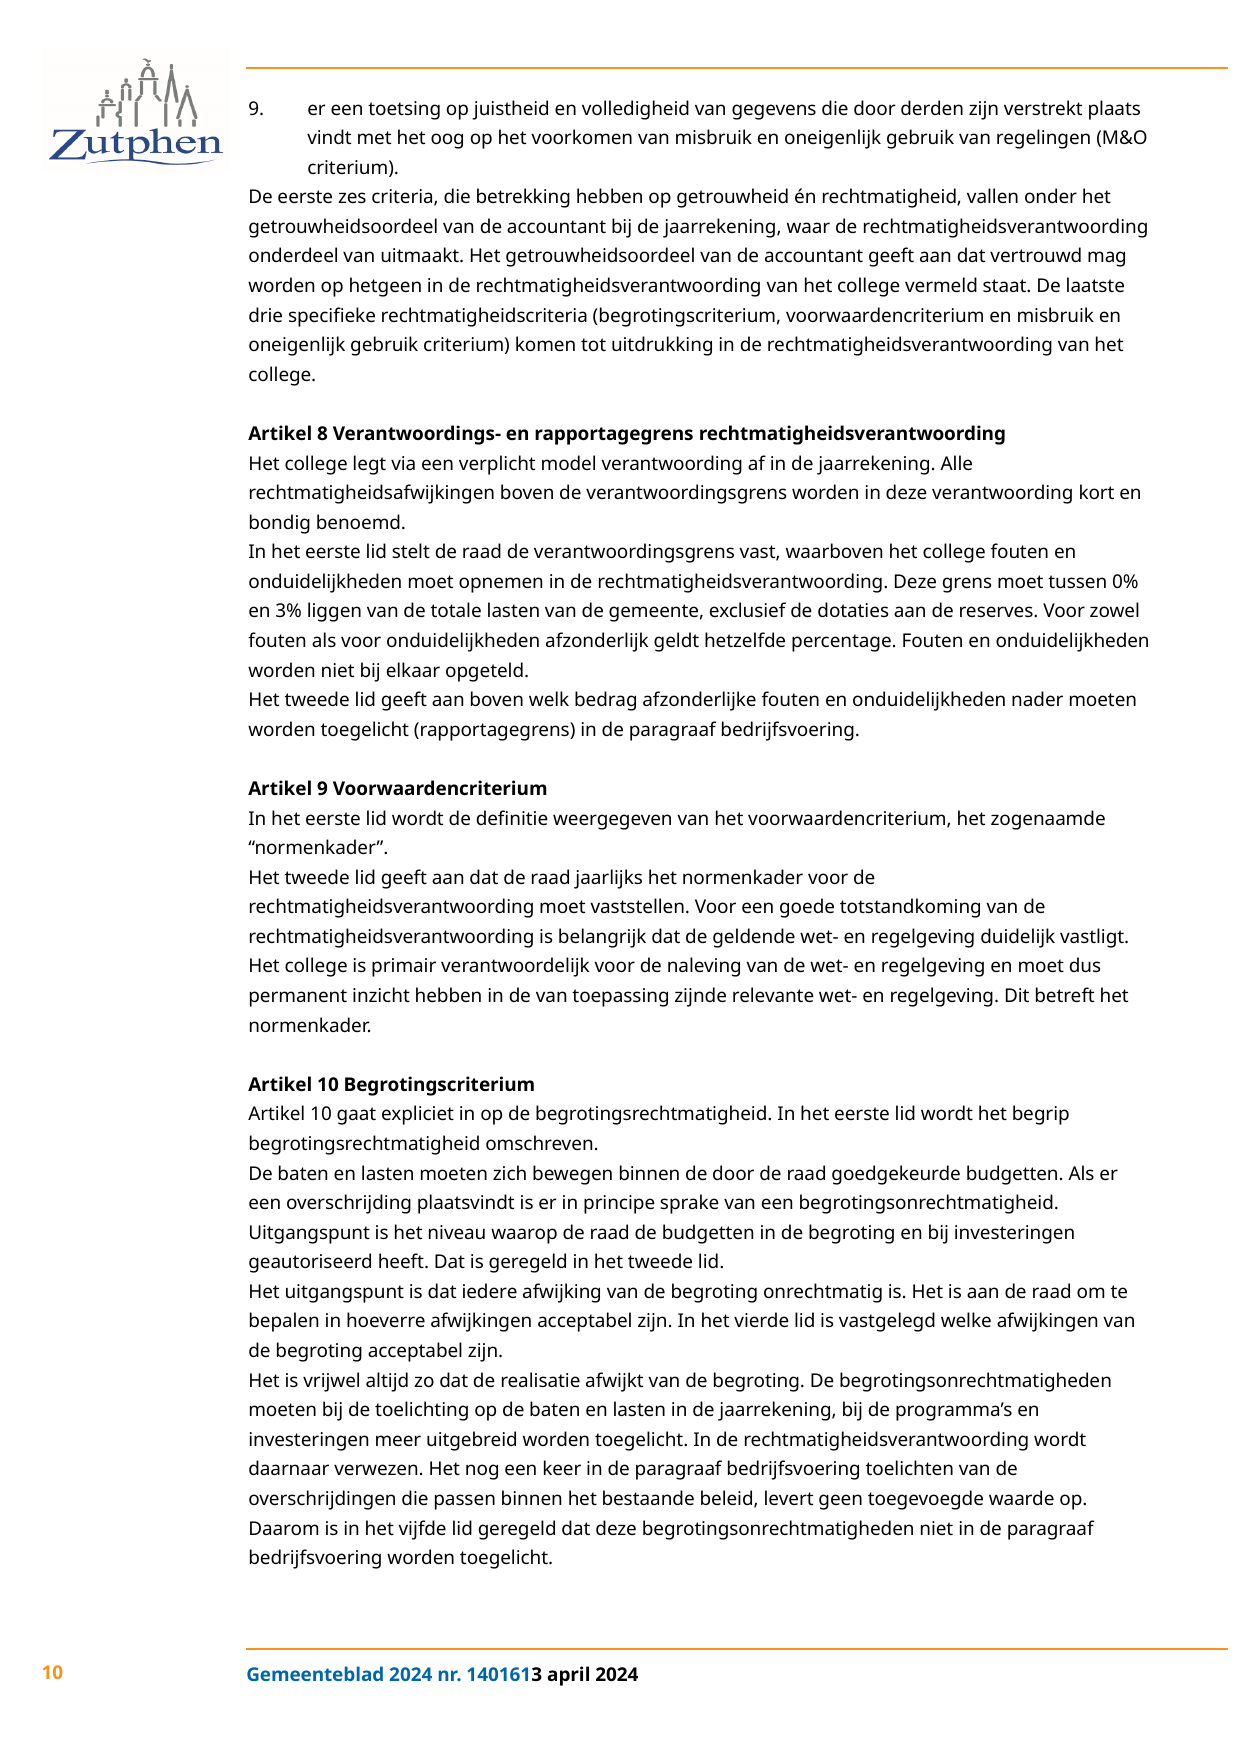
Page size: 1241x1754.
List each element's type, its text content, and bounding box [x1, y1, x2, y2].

text De eerste zes criteria, die betrekking hebben op getrouwheid én rechtmatigheid, vallen onder het getrouwheidsoordeel van de accountant bij de jaarrekening, waar de rechtmatigheidsverantwoording onderdeel van uitmaakt. Het getrouwheidsoordeel van de accountant geeft aan dat vertrouwd mag worden op hetgeen in de rechtmatigheidsverantwoording van het college vermeld staat. De laatste drie specifieke rechtmatigheidscriteria (begrotingscriterium, voorwaardencriterium en misbruik en oneigenlijk gebruik criterium) komen tot uitdrukking in de rechtmatigheidsverantwoording van het college. [248, 183, 1152, 387]
text In het eerste lid stelt de raad de verantwoordingsgrens vast, waarboven het college fouten en onduidelijkheden moet opnemen in de rechtmatigheidsverantwoording. Deze grens moet tussen 0% en 3% liggen van de totale lasten van de gemeente, exclusief de dotaties aan de reserves. Voor zowel fouten als voor onduidelijkheden afzonderlijk geldt hetzelfde percentage. Fouten en onduidelijkheden worden niet bij elkaar opgeteld. [248, 538, 1152, 683]
text Het tweede lid geeft aan boven welk bedrag afzonderlijke fouten en onduidelijkheden nader moeten worden toegelicht (rapportagegrens) in de paragraaf bedrijfsvoering. [248, 686, 1152, 742]
text In het eerste lid wordt de definitie weergegeven van het voorwaardencriterium, het zogenaamde “normenkader”. [248, 805, 1152, 860]
text Artikel 9 Voorwaardencriterium [248, 775, 1152, 801]
text Artikel 10 Begrotingscriterium [248, 1071, 1152, 1097]
text Het tweede lid geeft aan dat de raad jaarlijks het normenkader voor de rechtmatigheidsverantwoording moet vaststellen. Voor een goede totstandkoming van de rechtmatigheidsverantwoording is belangrijk dat de geldende wet- en regelgeving duidelijk vastligt. Het college is primair verantwoordelijk voor de naleving van de wet- en regelgeving en moet dus permanent inzicht hebben in de van toepassing zijnde relevante wet- en regelgeving. Dit betreft het normenkader. [248, 864, 1152, 1038]
text Het uitgangspunt is dat iedere afwijking van de begroting onrechtmatig is. Het is aan de raad om te bepalen in hoeverre afwijkingen acceptabel zijn. In het vierde lid is vastgelegd welke afwijkingen van de begroting acceptabel zijn. [248, 1278, 1152, 1363]
picture [41, 47, 231, 172]
text Het college legt via een verplicht model verantwoording af in de jaarrekening. Alle rechtmatigheidsafwijkingen boven de verantwoordingsgrens worden in deze verantwoording kort en bondig benoemd. [248, 450, 1152, 535]
text Het is vrijwel altijd zo dat de realisatie afwijkt van de begroting. De begrotingsonrechtmatigheden moeten bij de toelichting op de baten en lasten in de jaarrekening, bij de programma’s en investeringen meer uitgebreid worden toegelicht. In de rechtmatigheidsverantwoording wordt daarnaar verwezen. Het nog een keer in de paragraaf bedrijfsvoering toelichten van de overschrijdingen die passen binnen het bestaande beleid, levert geen toegevoegde waarde op. Daarom is in het vijfde lid geregeld dat deze begrotingsonrechtmatigheden niet in de paragraaf bedrijfsvoering worden toegelicht. [248, 1367, 1152, 1570]
text Artikel 8 Verantwoordings- en rapportagegrens rechtmatigheidsverantwoording [248, 420, 1152, 446]
list er een toetsing op juistheid en volledigheid van gegevens die door derden zijn verstrekt plaats vindt met het oog op het voorkomen van misbruik en oneigenlijk gebruik van regelingen (M&O criterium). [248, 95, 1152, 180]
text Artikel 10 gaat expliciet in op de begrotingsrechtmatigheid. In het eerste lid wordt het begrip begrotingsrechtmatigheid omschreven. [248, 1101, 1152, 1156]
text De baten en lasten moeten zich bewegen binnen de door de raad goedgekeurde budgetten. Als er een overschrijding plaatsvindt is er in principe sprake van een begrotingsonrechtmatigheid. Uitgangspunt is het niveau waarop de raad de budgetten in de begroting en bij investeringen geautoriseerd heeft. Dat is geregeld in het tweede lid. [248, 1160, 1152, 1274]
